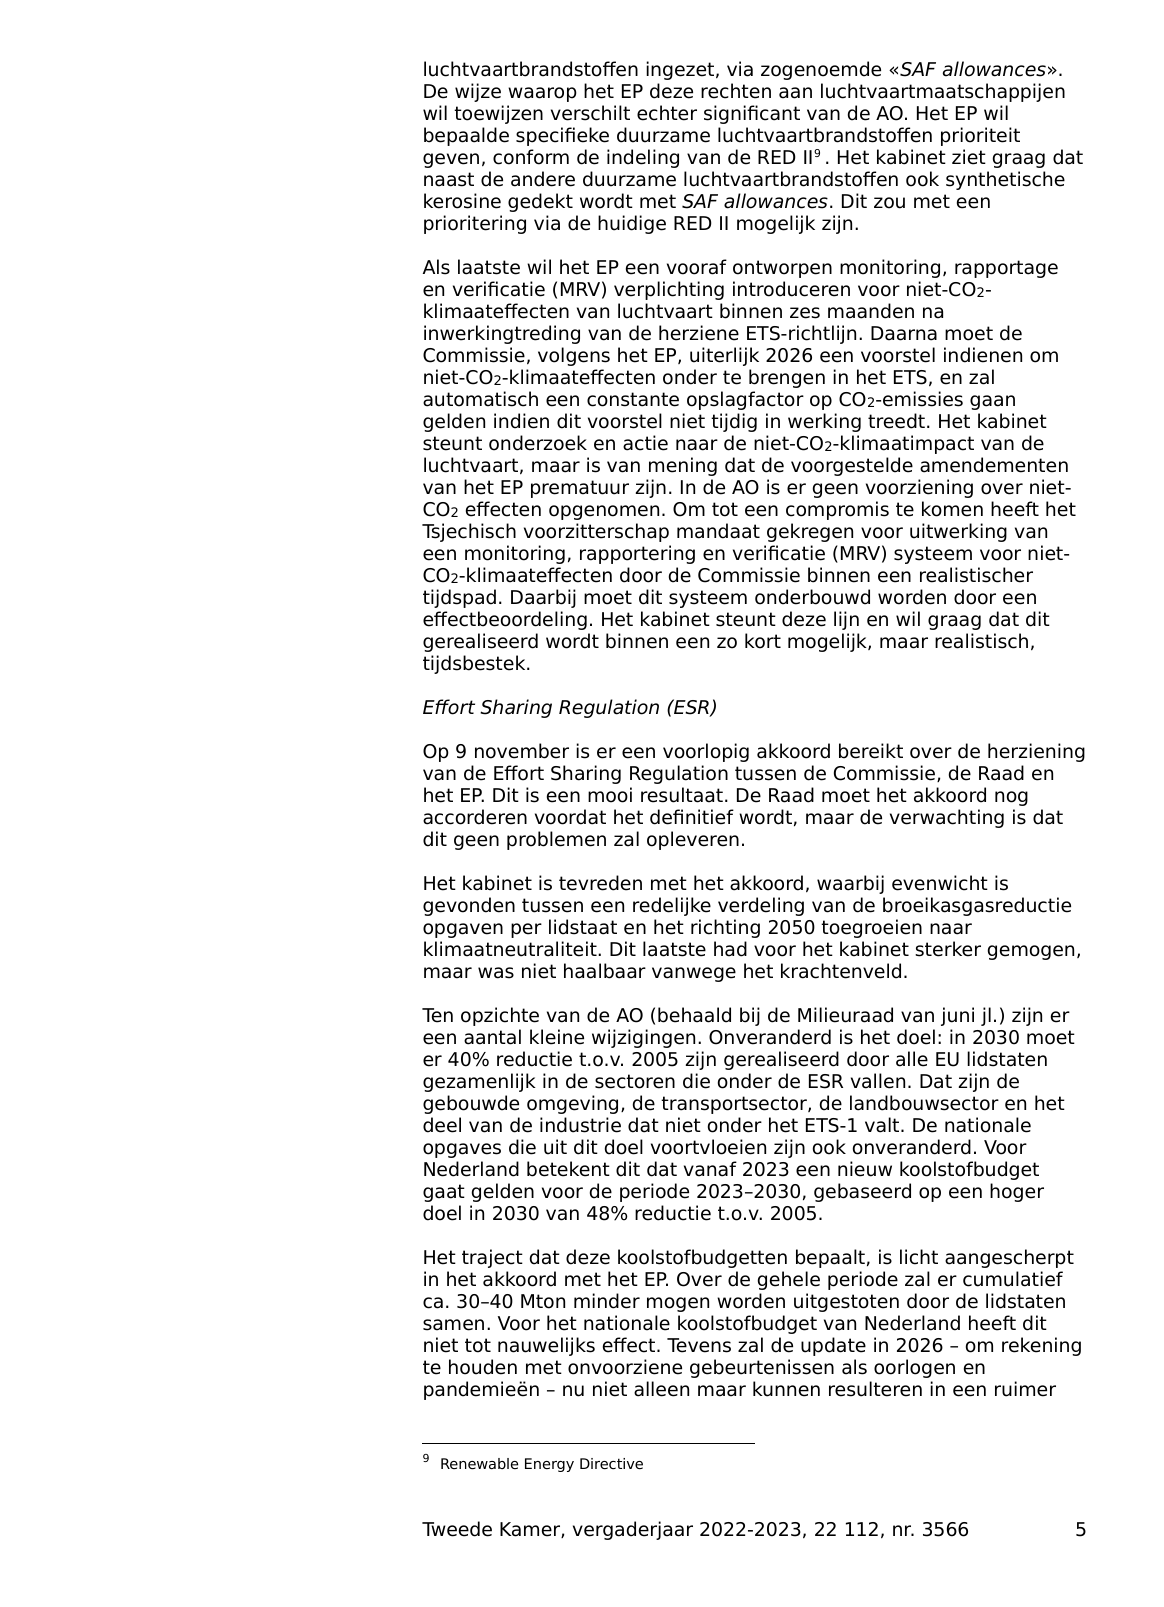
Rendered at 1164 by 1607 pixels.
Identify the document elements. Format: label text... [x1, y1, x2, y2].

text Renewable Energy Directive [422, 1452, 1087, 1474]
text Als laatste wil het EP een vooraf ontworpen monitoring, rapportage en verificatie (MRV) verplichting introduceren voor niet-CO2-klimaateffecten van luchtvaart binnen zes maanden na inwerkingtreding van de herziene ETS-richtlijn. Daarna moet de Commissie, volgens het EP, uiterlijk 2026 een voorstel indienen om niet-CO2-klimaateffecten onder te brengen in het ETS, en zal automatisch een constante opslagfactor op CO2-emissies gaan gelden indien dit voorstel niet tijdig in werking treedt. Het kabinet steunt onderzoek en actie naar de niet-CO2-klimaatimpact van de luchtvaart, maar is van mening dat de voorgestelde amendementen van het EP prematuur zijn. In de AO is er geen voorziening over niet-CO2 effecten opgenomen. Om tot een compromis te komen heeft het Tsjechisch voorzitterschap mandaat gekregen voor uitwerking van een monitoring, rapportering en verificatie (MRV) systeem voor niet-CO2-klimaateffecten door de Commissie binnen een realistischer tijdspad. Daarbij moet dit systeem onderbouwd worden door een effectbeoordeling. Het kabinet steunt deze lijn en wil graag dat dit gerealiseerd wordt binnen een zo kort mogelijk, maar realistisch, tijdsbestek. [422, 257, 1087, 675]
text luchtvaartbrandstoffen ingezet, via zogenoemde «SAF allowances». De wijze waarop het EP deze rechten aan luchtvaartmaatschappijen wil toewijzen verschilt echter significant van de AO. Het EP wil bepaalde specifieke duurzame luchtvaartbrandstoffen prioriteit geven, conform de indeling van de RED II. Het kabinet ziet graag dat naast de andere duurzame luchtvaartbrandstoffen ook synthetische kerosine gedekt wordt met SAF allowances. Dit zou met een prioritering via de huidige RED II mogelijk zijn. [422, 59, 1087, 235]
subtitle Effort Sharing Regulation (ESR) [422, 697, 1087, 719]
text Het kabinet is tevreden met het akkoord, waarbij evenwicht is gevonden tussen een redelijke verdeling van de broeikasgasreductie opgaven per lidstaat en het richting 2050 toegroeien naar klimaatneutraliteit. Dit laatste had voor het kabinet sterker gemogen, maar was niet haalbaar vanwege het krachtenveld. [422, 873, 1087, 983]
text Het traject dat deze koolstofbudgetten bepaalt, is licht aangescherpt in het akkoord met het EP. Over de gehele periode zal er cumulatief ca. 30–40 Mton minder mogen worden uitgestoten door de lidstaten samen. Voor het nationale koolstofbudget van Nederland heeft dit niet tot nauwelijks effect. Tevens zal de update in 2026 – om rekening te houden met onvoorziene gebeurtenissen als oorlogen en pandemieën – nu niet alleen maar kunnen resulteren in een ruimer [422, 1247, 1087, 1401]
text Op 9 november is er een voorlopig akkoord bereikt over de herziening van de Effort Sharing Regulation tussen de Commissie, de Raad en het EP. Dit is een mooi resultaat. De Raad moet het akkoord nog accorderen voordat het definitief wordt, maar de verwachting is dat dit geen problemen zal opleveren. [422, 741, 1087, 851]
text Ten opzichte van de AO (behaald bij de Milieuraad van juni jl.) zijn er een aantal kleine wijzigingen. Onveranderd is het doel: in 2030 moet er 40% reductie t.o.v. 2005 zijn gerealiseerd door alle EU lidstaten gezamenlijk in de sectoren die onder de ESR vallen. Dat zijn de gebouwde omgeving, de transportsector, de landbouwsector en het deel van de industrie dat niet onder het ETS-1 valt. De nationale opgaves die uit dit doel voortvloeien zijn ook onveranderd. Voor Nederland betekent dit dat vanaf 2023 een nieuw koolstofbudget gaat gelden voor de periode 2023–2030, gebaseerd op een hoger doel in 2030 van 48% reductie t.o.v. 2005. [422, 1005, 1087, 1225]
